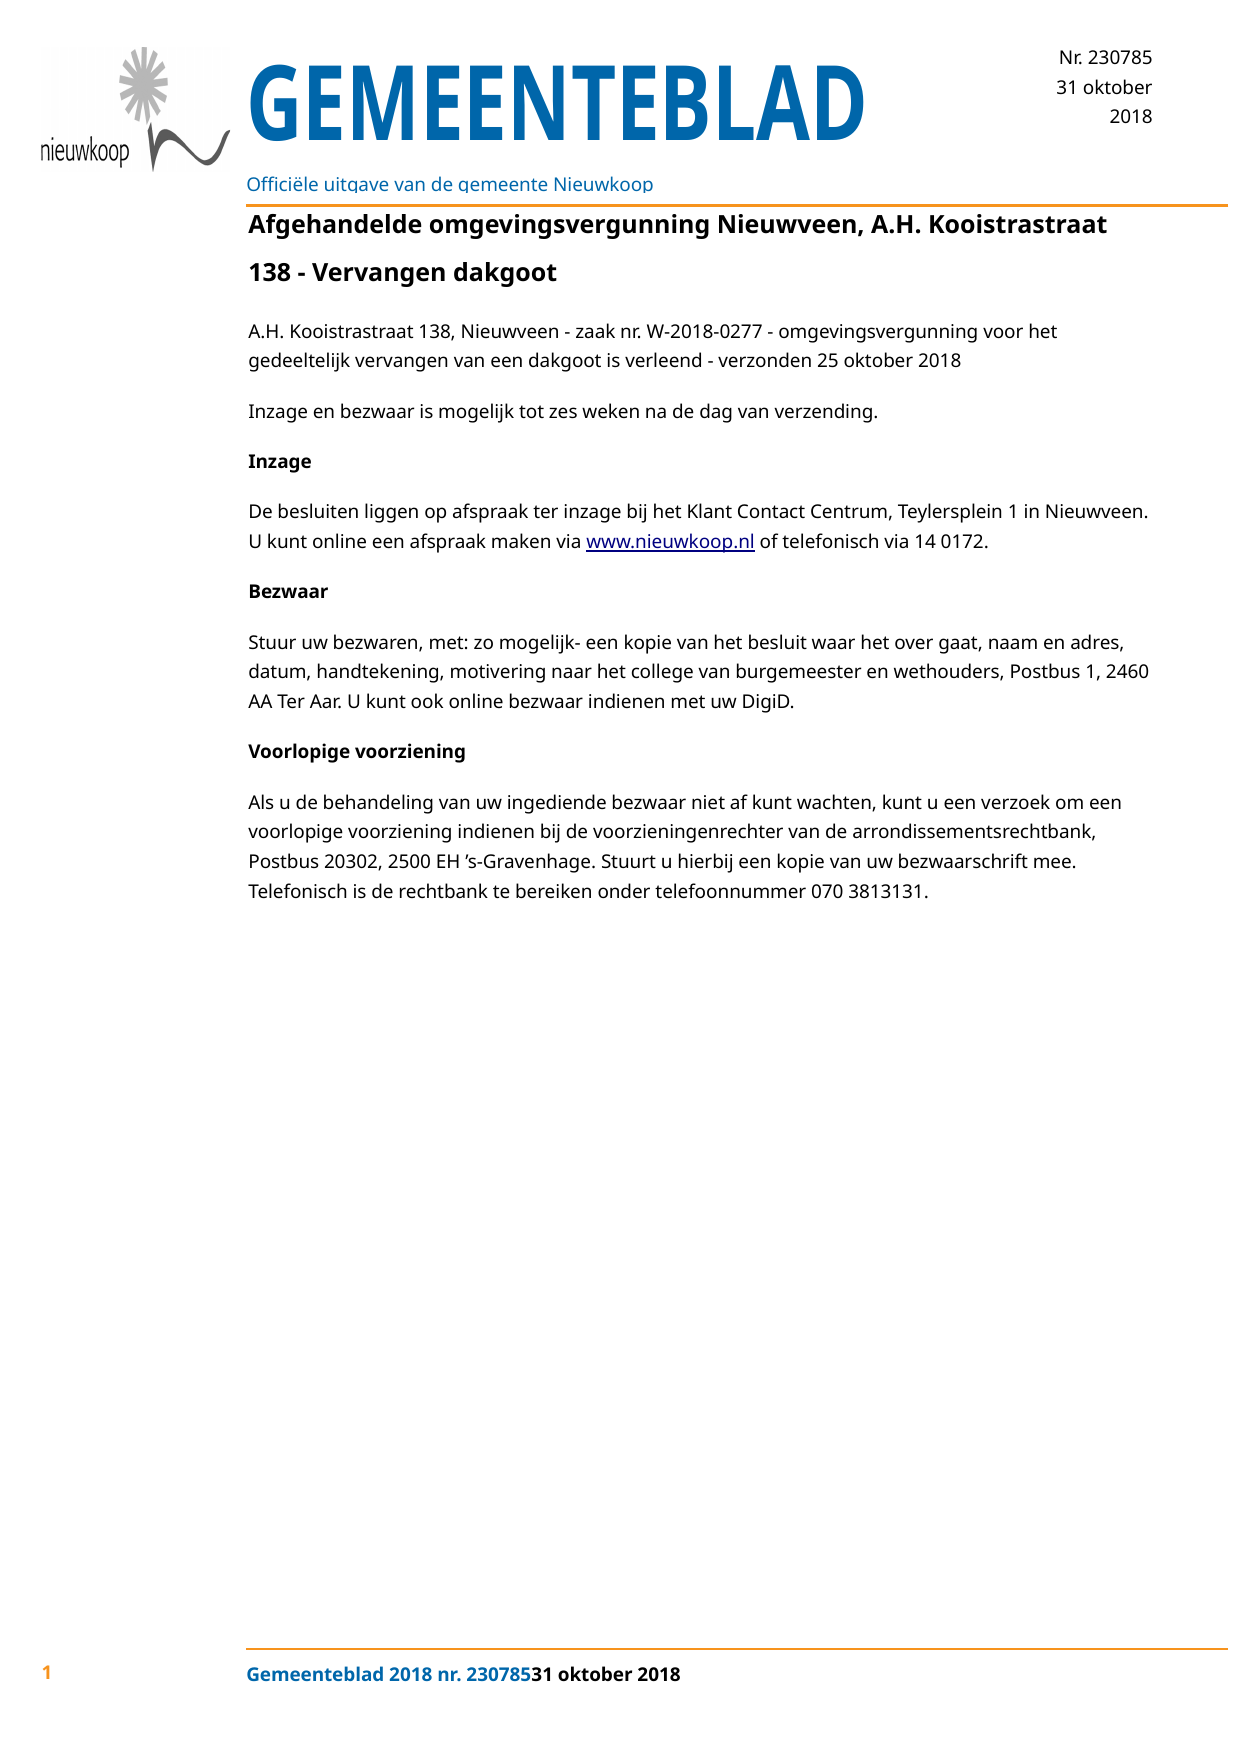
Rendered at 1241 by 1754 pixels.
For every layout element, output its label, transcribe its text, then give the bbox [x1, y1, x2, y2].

text Afgehandelde omgevingsvergunning Nieuwveen, A.H. Kooistrastraat 138 - Vervangen dakgoot [248, 207, 1152, 288]
text Als u de behandeling van uw ingediende bezwaar niet af kunt wachten, kunt u een verzoek om een voorlopige voorziening indienen bij de voorzieningenrechter van de arrondissementsrechtbank, Postbus 20302, 2500 EH ’s-Gravenhage. Stuurt u hierbij een kopie van uw bezwaarschrift mee. Telefonisch is de rechtbank te bereiken onder telefoonnummer 070 3813131. [248, 789, 1152, 904]
text Bezwaar [248, 579, 1152, 604]
text De besluiten liggen op afspraak ter inzage bij het Klant Contact Centrum, Teylersplein 1 in Nieuwveen. U kunt online een afspraak maken via www.nieuwkoop.nl of telefonisch via 14 0172. [248, 499, 1152, 554]
text Inzage [248, 448, 1152, 474]
text Stuur uw bezwaren, met: zo mogelijk- een kopie van het besluit waar het over gaat, naam en adres, datum, handtekening, motivering naar het college van burgemeester en wethouders, Postbus 1, 2460 AA Ter Aar. U kunt ook online bezwaar indienen met uw DigiD. [248, 629, 1152, 714]
picture [41, 47, 231, 172]
text Inzage en bezwaar is mogelijk tot zes weken na de dag van verzending. [248, 398, 1152, 424]
text Voorlopige voorziening [248, 739, 1152, 764]
text A.H. Kooistrastraat 138, Nieuwveen - zaak nr. W-2018-0277 - omgevingsvergunning voor het gedeeltelijk vervangen van een dakgoot is verleend - verzonden 25 oktober 2018 [248, 318, 1152, 373]
